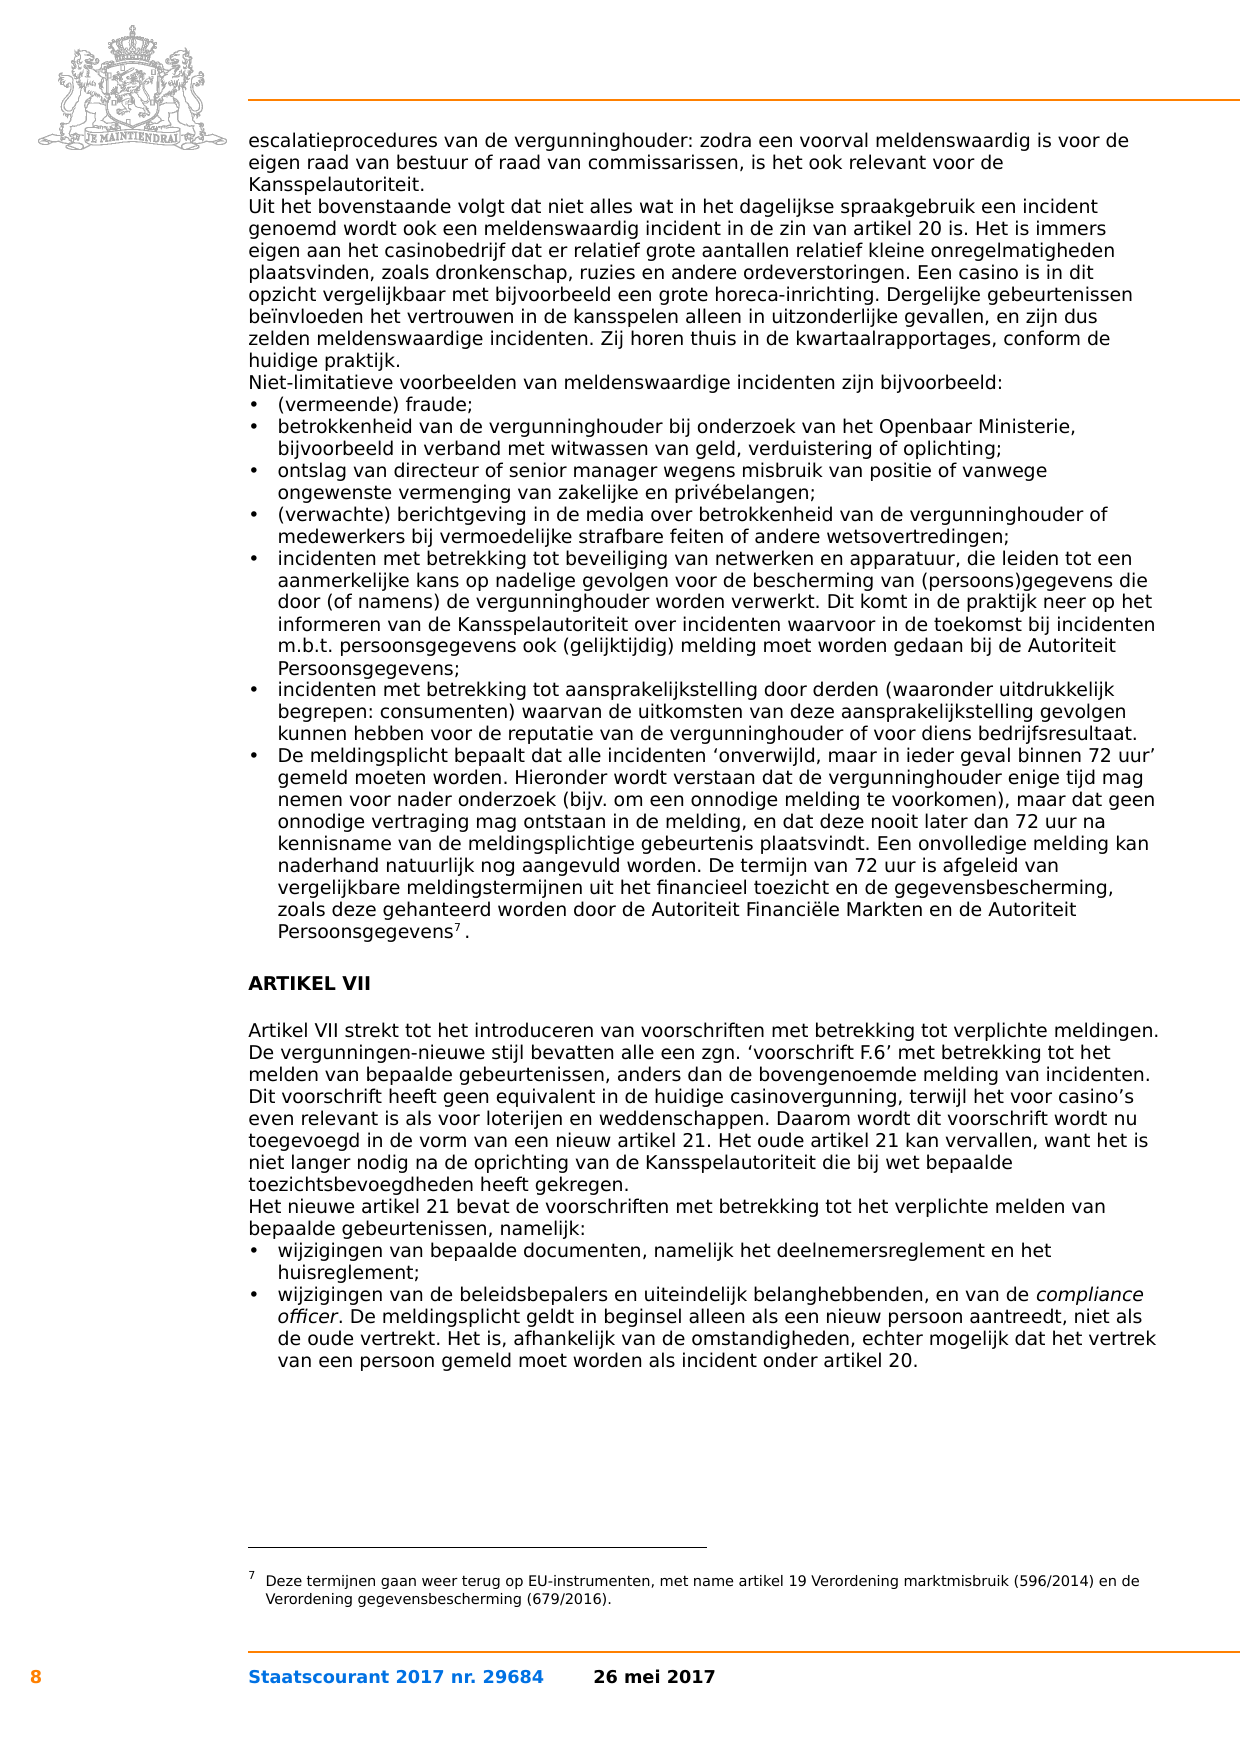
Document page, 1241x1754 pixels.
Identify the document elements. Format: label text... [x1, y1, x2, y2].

text Niet-limitatieve voorbeelden van meldenswaardige incidenten zijn bijvoorbeeld: [248, 372, 1163, 394]
text Artikel VII strekt tot het introduceren van voorschriften met betrekking tot verplichte meldingen. [248, 1020, 1163, 1042]
text • incidenten met betrekking tot aansprakelijkstelling door derden (waaronder uitdrukkelijk begrepen: consumenten) waarvan de uitkomsten van deze aansprakelijkstelling gevolgen kunnen hebben voor de reputatie van de vergunninghouder of voor diens bedrijfsresultaat. [248, 679, 1163, 745]
text Deze termijnen gaan weer terug op EU-instrumenten, met name artikel 19 Verordening marktmisbruik (596/2014) en de Verordening gegevensbescherming (679/2016). [248, 1569, 1163, 1608]
text escalatieprocedures van de vergunninghouder: zodra een voorval meldenswaardig is voor de eigen raad van bestuur of raad van commissarissen, is het ook relevant voor de Kansspelautoriteit. [248, 130, 1163, 196]
text • ontslag van directeur of senior manager wegens misbruik van positie of vanwege ongewenste vermenging van zakelijke en privébelangen; [248, 459, 1163, 503]
text • (verwachte) berichtgeving in de media over betrokkenheid van de vergunninghouder of medewerkers bij vermoedelijke strafbare feiten of andere wetsovertredingen; [248, 503, 1163, 547]
text • betrokkenheid van de vergunninghouder bij onderzoek van het Openbaar Ministerie, bijvoorbeeld in verband met witwassen van geld, verduistering of oplichting; [248, 416, 1163, 459]
text • incidenten met betrekking tot beveiliging van netwerken en apparatuur, die leiden tot een aanmerkelijke kans op nadelige gevolgen voor de bescherming van (persoons)gegevens die door (of namens) de vergunninghouder worden verwerkt. Dit komt in de praktijk neer op het informeren van de Kansspelautoriteit over incidenten waarvoor in de toekomst bij incidenten m.b.t. persoonsgegevens ook (gelijktijdig) melding moet worden gedaan bij de Autoriteit Persoonsgegevens; [248, 547, 1163, 679]
text De vergunningen-nieuwe stijl bevatten alle een zgn. ‘voorschrift F.6’ met betrekking tot het melden van bepaalde gebeurtenissen, anders dan de bovengenoemde melding van incidenten. Dit voorschrift heeft geen equivalent in de huidige casinovergunning, terwijl het voor casino’s even relevant is als voor loterijen en weddenschappen. Daarom wordt dit voorschrift wordt nu toegevoegd in de vorm van een nieuw artikel 21. Het oude artikel 21 kan vervallen, want het is niet langer nodig na de oprichting van de Kansspelautoriteit die bij wet bepaalde toezichtsbevoegdheden heeft gekregen. [248, 1042, 1163, 1196]
subtitle ARTIKEL VII [248, 973, 1163, 995]
text • wijzigingen van de beleidsbepalers en uiteindelijk belanghebbenden, en van de compliance officer. De meldingsplicht geldt in beginsel alleen als een nieuw persoon aantreedt, niet als de oude vertrekt. Het is, afhankelijk van de omstandigheden, echter mogelijk dat het vertrek van een persoon gemeld moet worden als incident onder artikel 20. [248, 1284, 1163, 1372]
text Uit het bovenstaande volgt dat niet alles wat in het dagelijkse spraakgebruik een incident genoemd wordt ook een meldenswaardig incident in de zin van artikel 20 is. Het is immers eigen aan het casinobedrijf dat er relatief grote aantallen relatief kleine onregelmatigheden plaatsvinden, zoals dronkenschap, ruzies en andere ordeverstoringen. Een casino is in dit opzicht vergelijkbaar met bijvoorbeeld een grote horeca-inrichting. Dergelijke gebeurtenissen beïnvloeden het vertrouwen in de kansspelen alleen in uitzonderlijke gevallen, en zijn dus zelden meldenswaardige incidenten. Zij horen thuis in de kwartaalrapportages, conform de huidige praktijk. [248, 196, 1163, 372]
text Het nieuwe artikel 21 bevat de voorschriften met betrekking tot het verplichte melden van bepaalde gebeurtenissen, namelijk: [248, 1196, 1163, 1240]
text • wijzigingen van bepaalde documenten, namelijk het deelnemersreglement en het huisreglement; [248, 1240, 1163, 1284]
picture [38, 25, 227, 150]
text • De meldingsplicht bepaalt dat alle incidenten ‘onverwijld, maar in ieder geval binnen 72 uur’ gemeld moeten worden. Hieronder wordt verstaan dat de vergunninghouder enige tijd mag nemen voor nader onderzoek (bijv. om een onnodige melding te voorkomen), maar dat geen onnodige vertraging mag ontstaan in de melding, en dat deze nooit later dan 72 uur na kennisname van de meldingsplichtige gebeurtenis plaatsvindt. Een onvolledige melding kan naderhand natuurlijk nog aangevuld worden. De termijn van 72 uur is afgeleid van vergelijkbare meldingstermijnen uit het financieel toezicht en de gegevensbescherming, zoals deze gehanteerd worden door de Autoriteit Financiële Markten en de Autoriteit Persoonsgegevens. [248, 745, 1163, 943]
text • (vermeende) fraude; [248, 394, 1163, 416]
